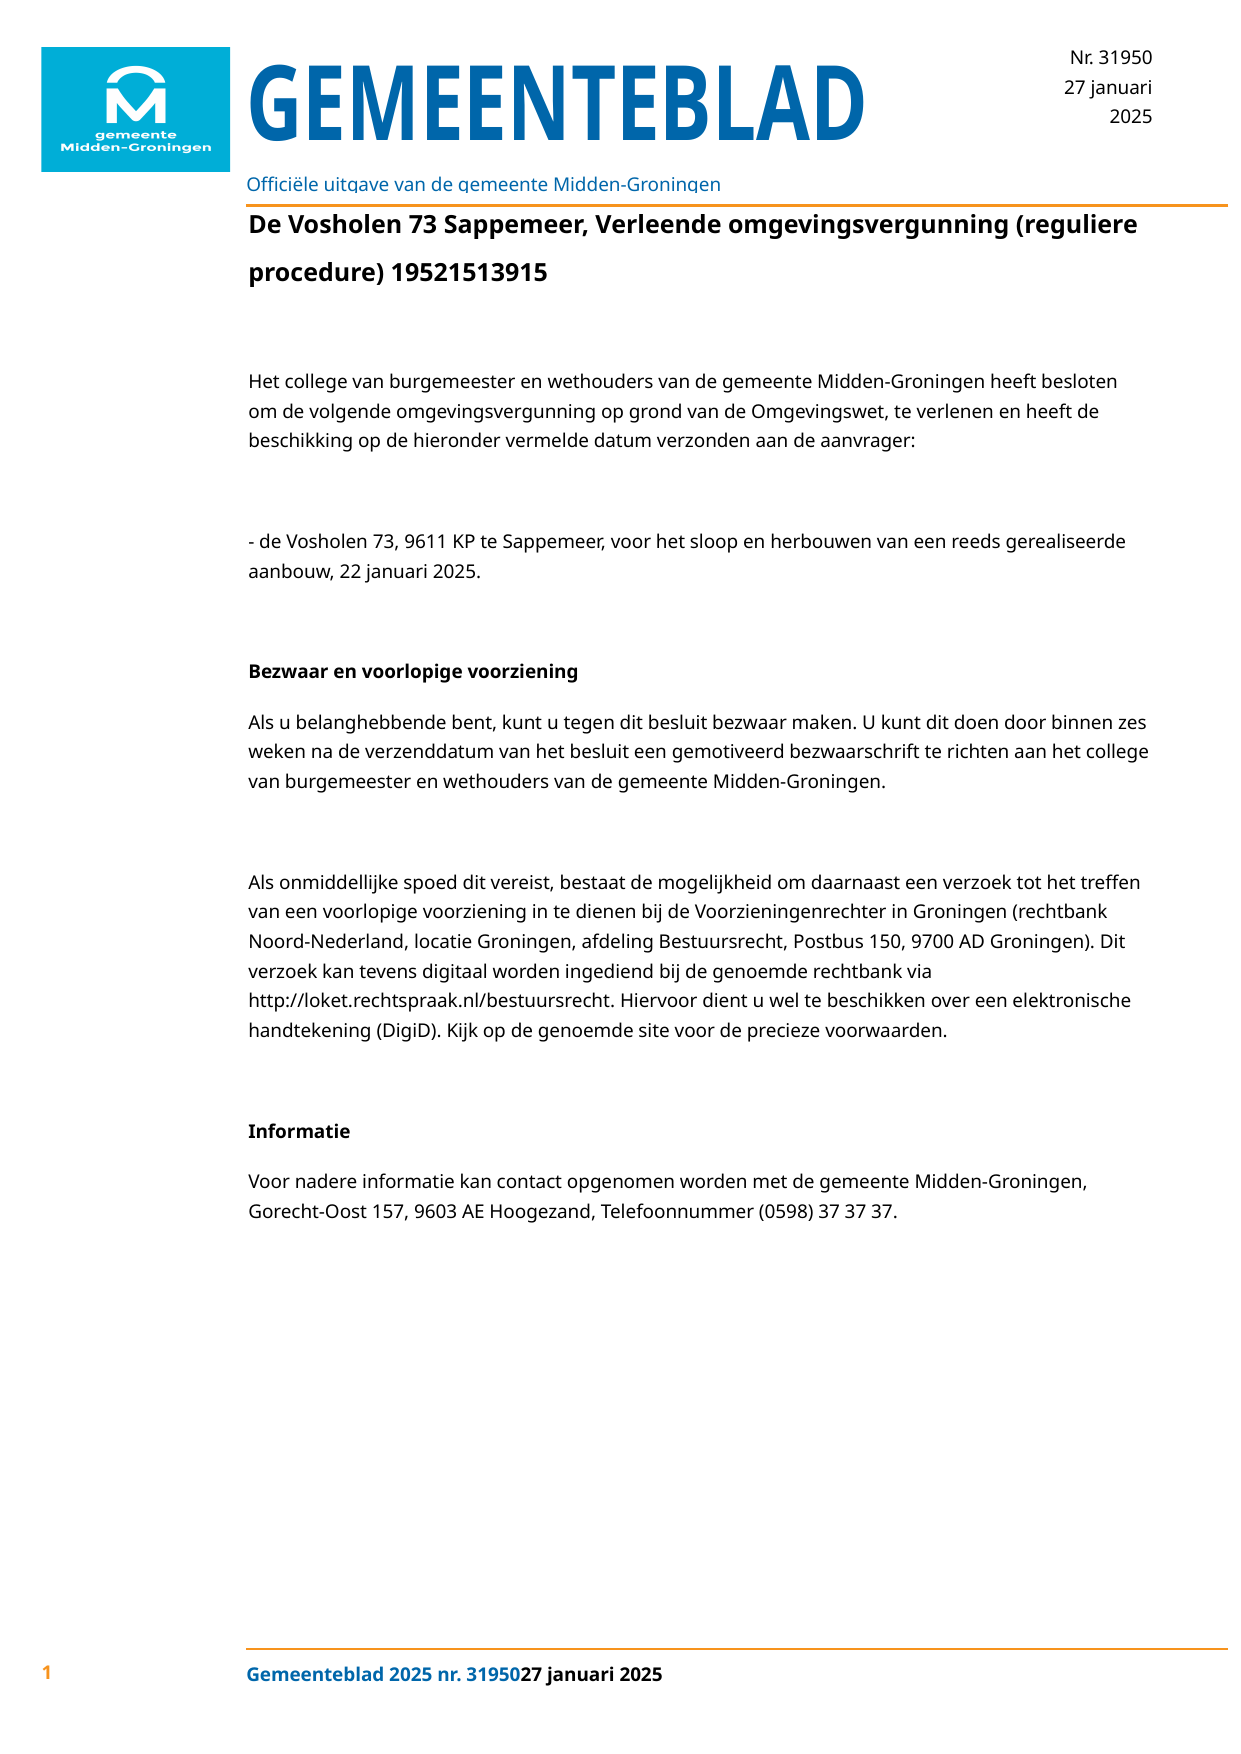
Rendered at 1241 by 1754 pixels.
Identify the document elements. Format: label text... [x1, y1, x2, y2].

text Als u belanghebbende bent, kunt u tegen dit besluit bezwaar maken. U kunt dit doen door binnen zes weken na de verzenddatum van het besluit een gemotiveerd bezwaarschrift te richten aan het college van burgemeester en wethouders van de gemeente Midden-Groningen. [248, 709, 1152, 794]
text Informatie [248, 1118, 1152, 1144]
picture [184, 146, 190, 153]
text De Vosholen 73 Sappemeer, Verleende omgevingsvergunning (reguliere procedure) 19521513915 [248, 207, 1152, 288]
text - de Vosholen 73, 9611 KP te Sappemeer, voor het sloop en herbouwen van een reeds gerealiseerde aanbouw, 22 januari 2025. [248, 528, 1152, 584]
picture [108, 66, 164, 82]
picture [107, 89, 165, 122]
text Als onmiddellijke spoed dit vereist, bestaat de mogelijkheid om daarnaast een verzoek tot het treffen van een voorlopige voorziening in te dienen bij de Voorzieningenrechter in Groningen (rechtbank Noord-Nederland, locatie Groningen, afdeling Bestuursrecht, Postbus 150, 9700 AD Groningen). Dit verzoek kan tevens digitaal worden ingediend bij de genoemde rechtbank via http://loket.rechtspraak.nl/bestuursrecht. Hiervoor dient u wel te beschikken over een elektronische handtekening (DigiD). Kijk op de genoemde site voor de precieze voorwaarden. [248, 869, 1152, 1043]
text Voor nadere informatie kan contact opgenomen worden met de gemeente Midden-Groningen, Gorecht-Oost 157, 9603 AE Hoogezand, Telefoonnummer (0598) 37 37 37. [248, 1168, 1152, 1224]
text Bezwaar en voorlopige voorziening [248, 659, 1152, 684]
text Het college van burgemeester en wethouders van de gemeente Midden-Groningen heeft besloten om de volgende omgevingsvergunning op grond van de Omgevingswet, te verlenen en heeft de beschikking op de hieronder vermelde datum verzonden aan de aanvrager: [248, 368, 1152, 453]
